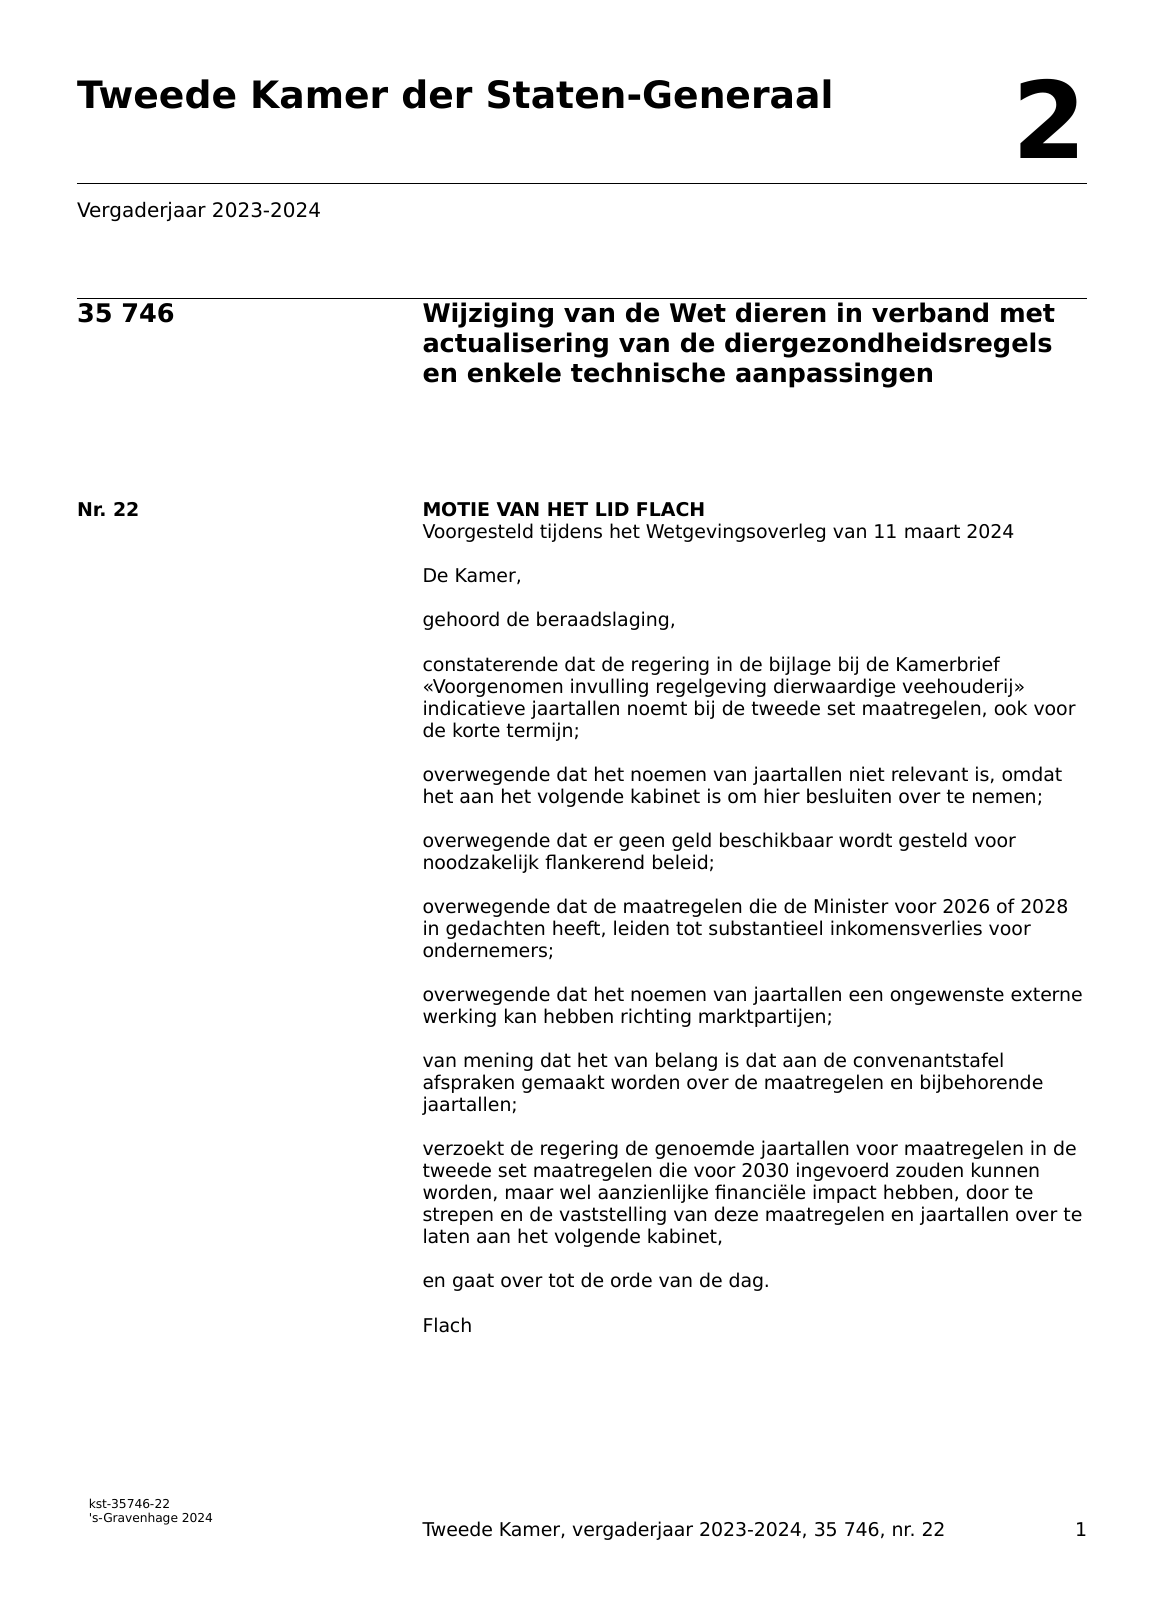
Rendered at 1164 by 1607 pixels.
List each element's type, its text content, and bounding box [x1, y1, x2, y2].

table_header Tweede Kamer der Staten-Generaal [77, 59, 886, 183]
text van mening dat het van belang is dat aan de convenantstafel afspraken gemaakt worden over de maatregelen en bijbehorende jaartallen; [422, 1050, 1087, 1116]
text en gaat over tot de orde van de dag. [422, 1270, 1087, 1292]
table_cell Vergaderjaar 2023-2024 [77, 184, 1087, 298]
text 's-Gravenhage 2024 [88, 1511, 323, 1525]
text overwegende dat het noemen van jaartallen niet relevant is, omdat het aan het volgende kabinet is om hier besluiten over te nemen; [422, 764, 1087, 808]
text overwegende dat het noemen van jaartallen een ongewenste externe werking kan hebben richting marktpartijen; [422, 984, 1087, 1028]
subtitle 35 746 Wijziging van de Wet dieren in verband met actualisering van de diergezondheidsregels en enkele technische aanpassingen [77, 299, 1087, 388]
text constaterende dat de regering in de bijlage bij de Kamerbrief «Voorgenomen invulling regelgeving dierwaardige veehouderij» indicatieve jaartallen noemt bij de tweede set maatregelen, ook voor de korte termijn; [422, 653, 1087, 741]
table_header 2 [886, 59, 1087, 183]
text overwegende dat de maatregelen die de Minister voor 2026 of 2028 in gedachten heeft, leiden tot substantieel inkomensverlies voor ondernemers; [422, 896, 1087, 962]
text overwegende dat er geen geld beschikbaar wordt gesteld voor noodzakelijk flankerend beleid; [422, 830, 1087, 874]
text Voorgesteld tijdens het Wetgevingsoverleg van 11 maart 2024 [422, 521, 1087, 543]
text verzoekt de regering de genoemde jaartallen voor maatregelen in de tweede set maatregelen die voor 2030 ingevoerd zouden kunnen worden, maar wel aanzienlijke financiële impact hebben, door te strepen en de vaststelling van deze maatregelen en jaartallen over te laten aan het volgende kabinet, [422, 1138, 1087, 1248]
text Flach [422, 1314, 1087, 1337]
text De Kamer, [422, 565, 1087, 587]
text gehoord de beraadslaging, [422, 609, 1087, 631]
text kst-35746-22 [88, 1497, 323, 1511]
subtitle Nr. 22 MOTIE VAN HET LID FLACH [77, 499, 1087, 521]
